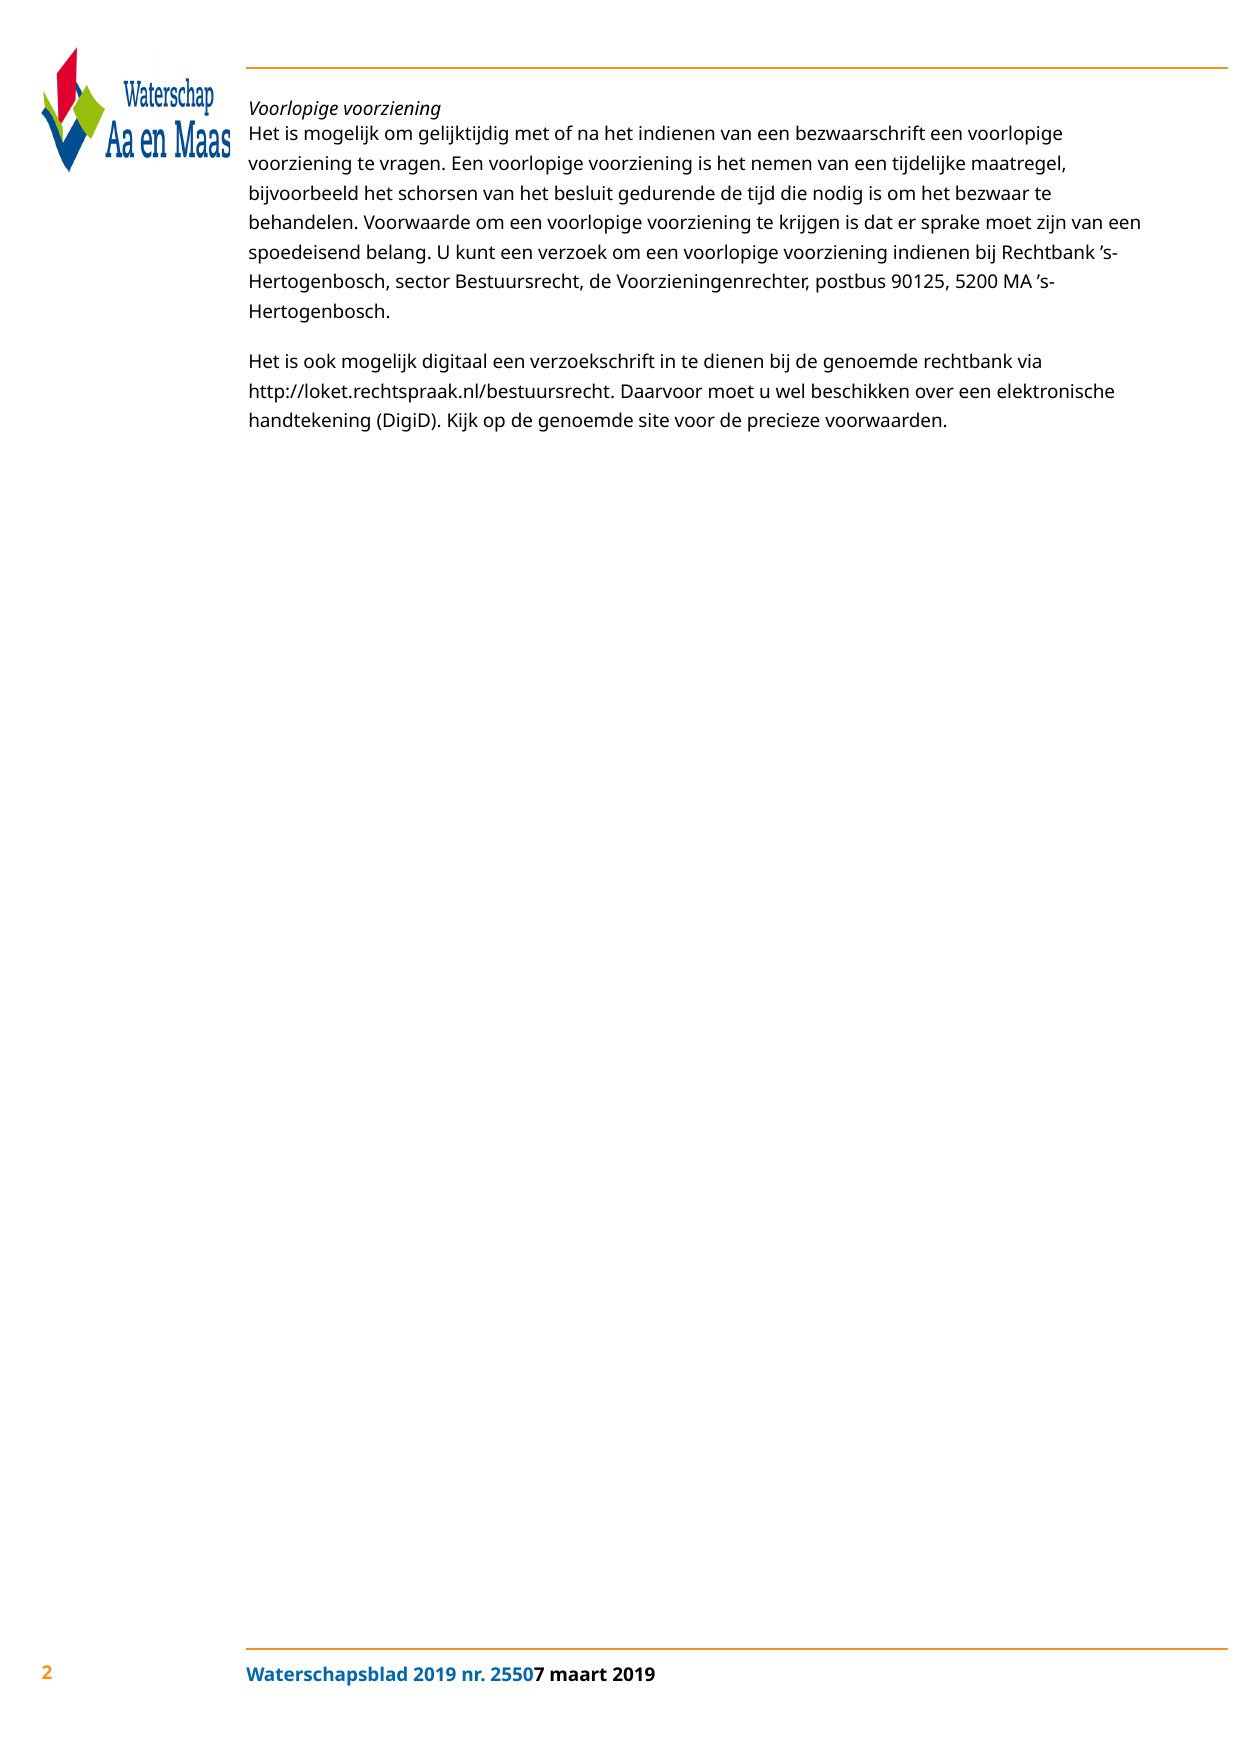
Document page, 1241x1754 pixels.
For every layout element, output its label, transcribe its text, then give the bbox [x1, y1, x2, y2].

picture [41, 47, 231, 172]
text Het is ook mogelijk digitaal een verzoekschrift in te dienen bij de genoemde rechtbank via http://loket.rechtspraak.nl/bestuursrecht. Daarvoor moet u wel beschikken over een elektronische handtekening (DigiD). Kijk op de genoemde site voor de precieze voorwaarden. [248, 348, 1152, 433]
text Het is mogelijk om gelijktijdig met of na het indienen van een bezwaarschrift een voorlopige voorziening te vragen. Een voorlopige voorziening is het nemen van een tijdelijke maatregel, bijvoorbeeld het schorsen van het besluit gedurende de tijd die nodig is om het bezwaar te behandelen. Voorwaarde om een voorlopige voorziening te krijgen is dat er sprake moet zijn van een spoedeisend belang. U kunt een verzoek om een voorlopige voorziening indienen bij Rechtbank ’s-Hertogenbosch, sector Bestuursrecht, de Voorzieningenrechter, postbus 90125, 5200 MA ’s-Hertogenbosch. [248, 121, 1152, 324]
text Voorlopige voorziening [248, 95, 1152, 121]
